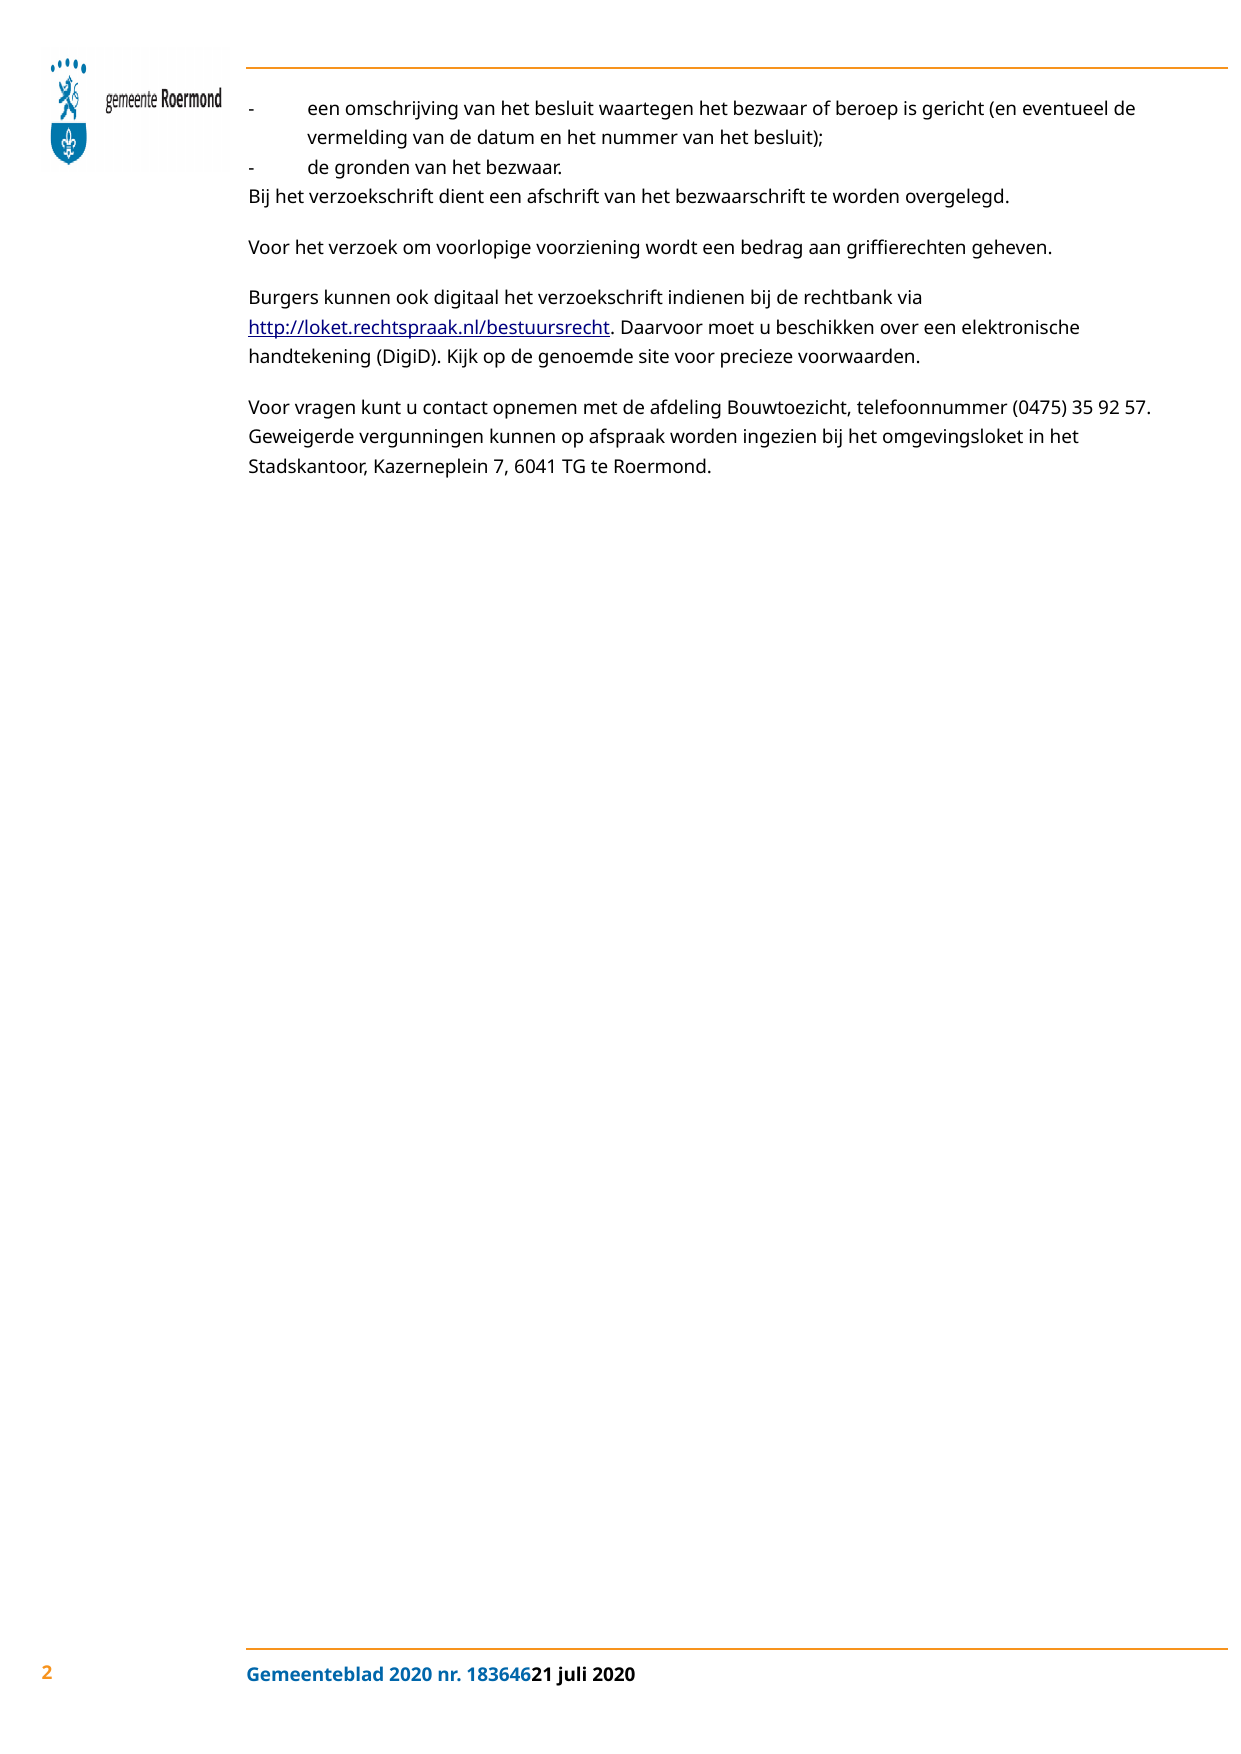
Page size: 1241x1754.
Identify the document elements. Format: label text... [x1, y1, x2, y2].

list de gronden van het bezwaar. [248, 154, 1152, 180]
text Burgers kunnen ook digitaal het verzoekschrift indienen bij de rechtbank via http://loket.rechtspraak.nl/bestuursrecht. Daarvoor moet u beschikken over een elektronische handtekening (DigiD). Kijk op de genoemde site voor precieze voorwaarden. [248, 284, 1152, 369]
text Bij het verzoekschrift dient een afschrift van het bezwaarschrift te worden overgelegd. [248, 183, 1152, 209]
text Voor vragen kunt u contact opnemen met de afdeling Bouwtoezicht, telefoonnummer (0475) 35 92 57. Geweigerde vergunningen kunnen op afspraak worden ingezien bij het omgevingsloket in het Stadskantoor, Kazerneplein 7, 6041 TG te Roermond. [248, 394, 1152, 479]
list een omschrijving van het besluit waartegen het bezwaar of beroep is gericht (en eventueel de vermelding van de datum en het nummer van het besluit); [248, 95, 1152, 150]
picture [41, 47, 231, 172]
text Voor het verzoek om voorlopige voorziening wordt een bedrag aan griffierechten geheven. [248, 234, 1152, 260]
